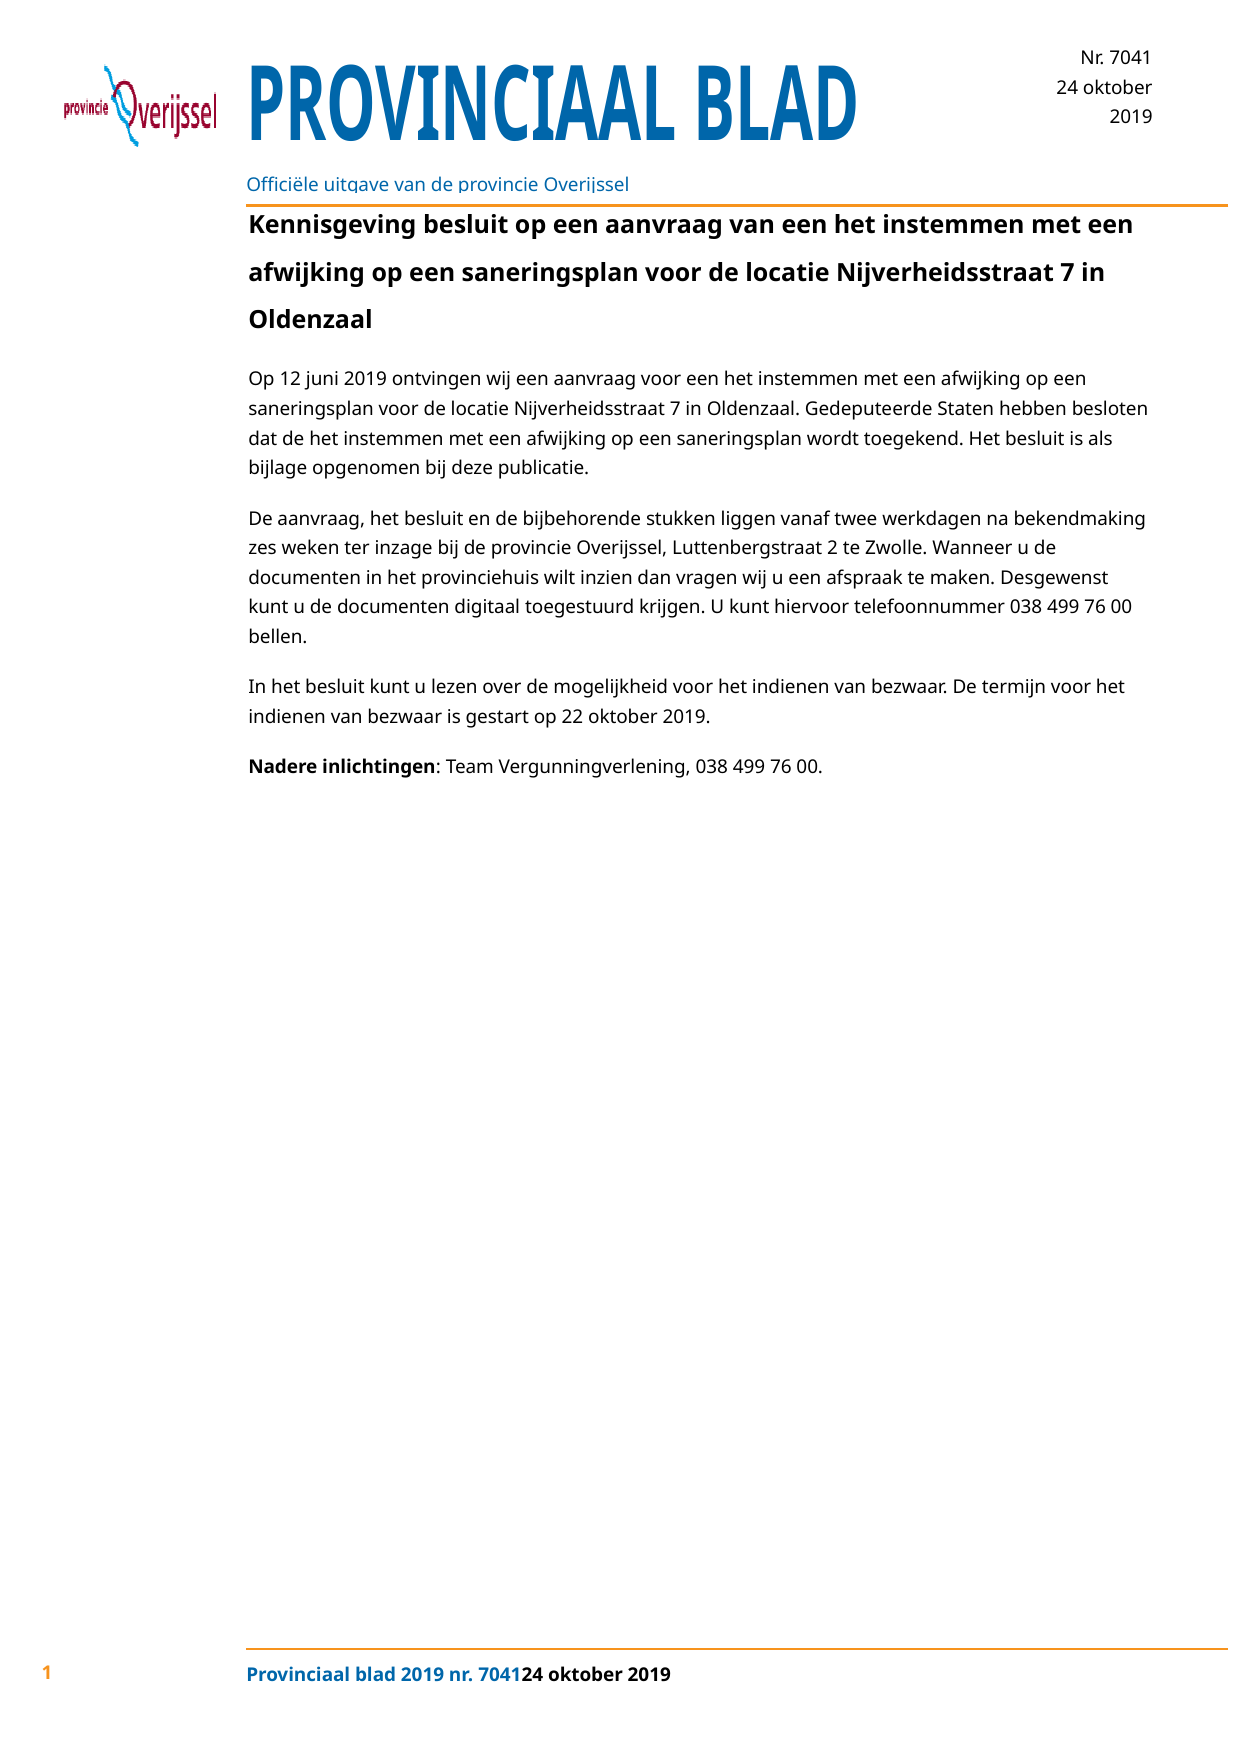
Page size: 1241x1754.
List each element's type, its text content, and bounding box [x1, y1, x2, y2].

picture [41, 47, 231, 172]
text Op 12 juni 2019 ontvingen wij een aanvraag voor een het instemmen met een afwijking op een saneringsplan voor de locatie Nijverheidsstraat 7 in Oldenzaal. Gedeputeerde Staten hebben besloten dat de het instemmen met een afwijking op een saneringsplan wordt toegekend. Het besluit is als bijlage opgenomen bij deze publicatie. [248, 366, 1152, 480]
text In het besluit kunt u lezen over de mogelijkheid voor het indienen van bezwaar. De termijn voor het indienen van bezwaar is gestart op 22 oktober 2019. [248, 673, 1152, 729]
text De aanvraag, het besluit en de bijbehorende stukken liggen vanaf twee werkdagen na bekendmaking zes weken ter inzage bij de provincie Overijssel, Luttenbergstraat 2 te Zwolle. Wanneer u de documenten in het provinciehuis wilt inzien dan vragen wij u een afspraak te maken. Desgewenst kunt u de documenten digitaal toegestuurd krijgen. U kunt hiervoor telefoonnummer 038 499 76 00 bellen. [248, 505, 1152, 649]
text Kennisgeving besluit op een aanvraag van een het instemmen met een afwijking op een saneringsplan voor de locatie Nijverheidsstraat 7 in Oldenzaal [248, 207, 1152, 336]
text Nadere inlichtingen: Team Vergunningverlening, 038 499 76 00. [248, 753, 1152, 779]
